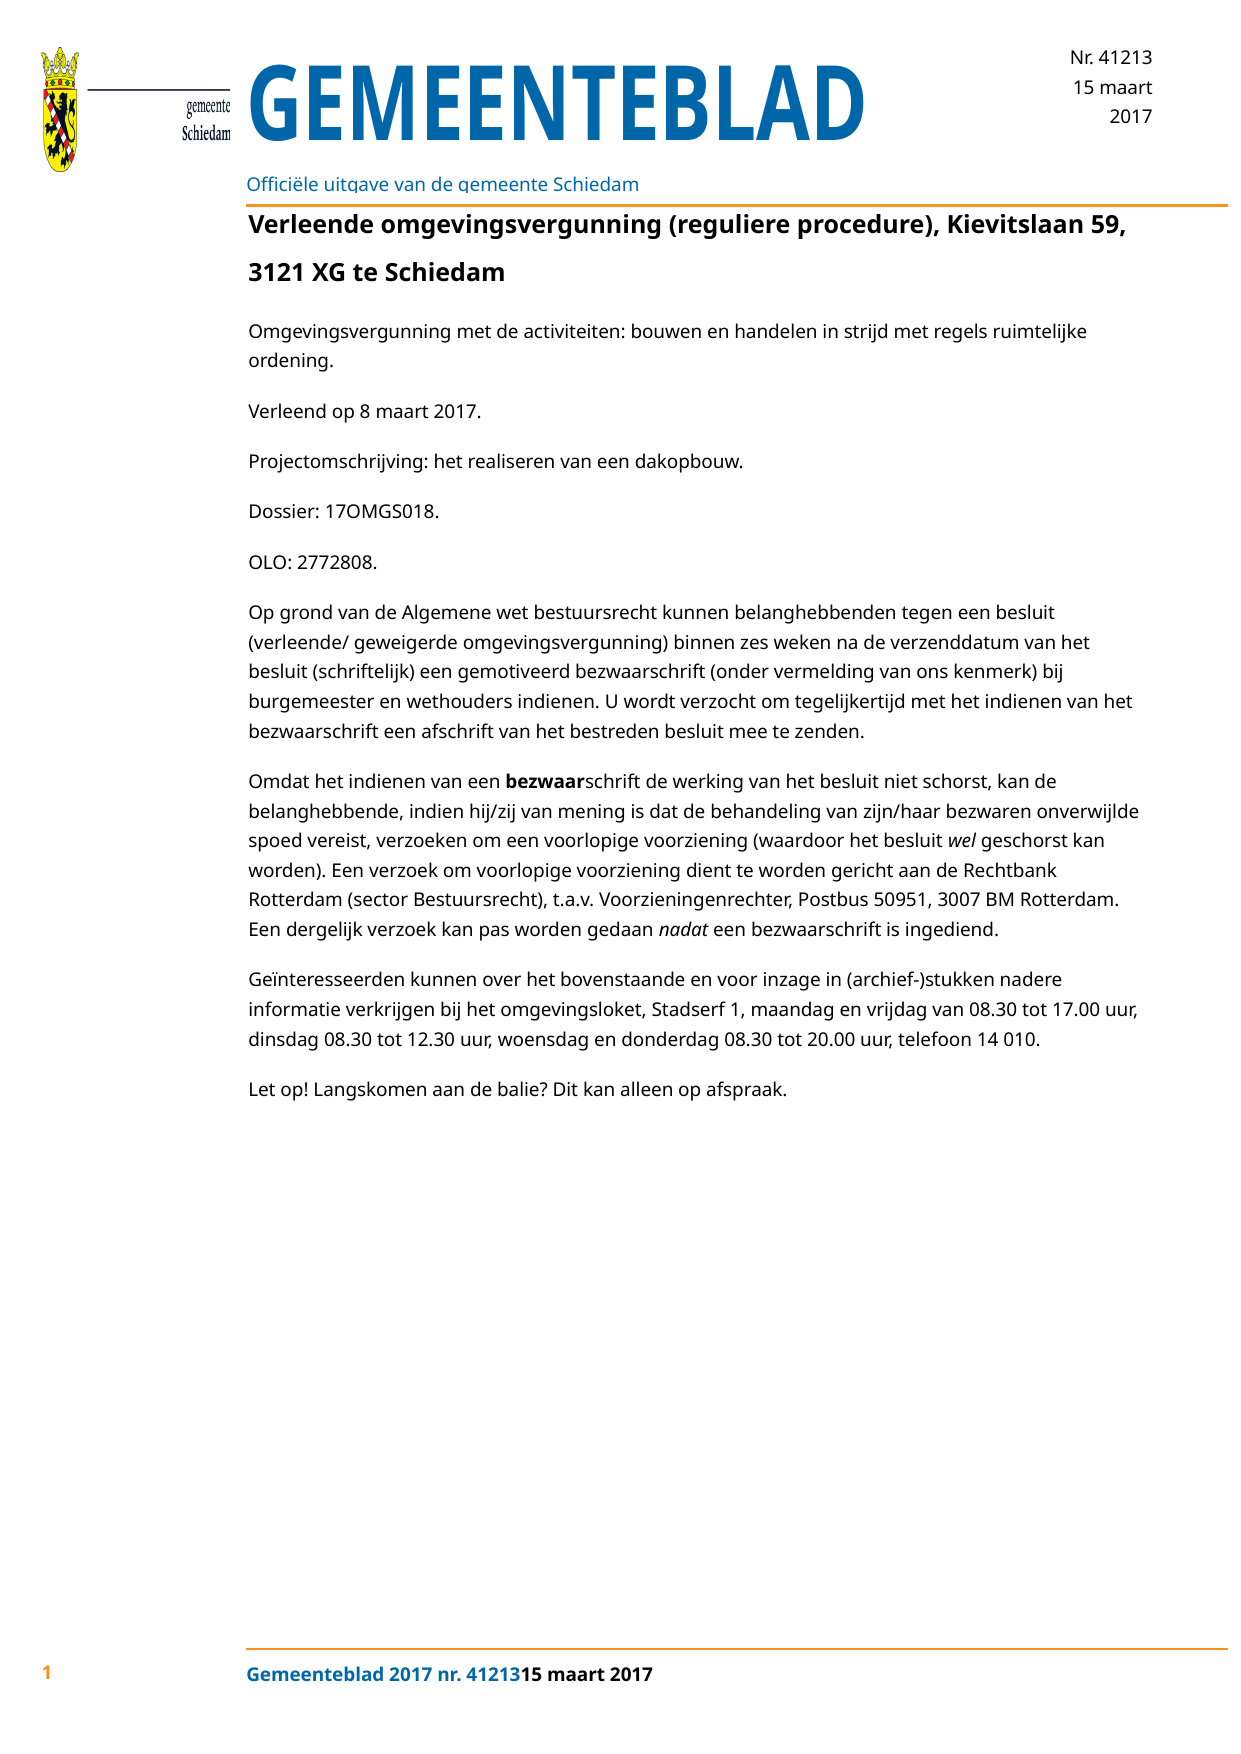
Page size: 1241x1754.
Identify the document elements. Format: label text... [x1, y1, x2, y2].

text Omdat het indienen van een bezwaarschrift de werking van het besluit niet schorst, kan de belanghebbende, indien hij/zij van mening is dat de behandeling van zijn/haar bezwaren onverwijlde spoed vereist, verzoeken om een voorlopige voorziening (waardoor het besluit wel geschorst kan worden). Een verzoek om voorlopige voorziening dient te worden gericht aan de Rechtbank Rotterdam (sector Bestuursrecht), t.a.v. Voorzieningenrechter, Postbus 50951, 3007 BM Rotterdam. Een dergelijk verzoek kan pas worden gedaan nadat een bezwaarschrift is ingediend. [248, 768, 1152, 942]
text Op grond van de Algemene wet bestuursrecht kunnen belanghebbenden tegen een besluit (verleende/ geweigerde omgevingsvergunning) binnen zes weken na de verzenddatum van het besluit (schriftelijk) een gemotiveerd bezwaarschrift (onder vermelding van ons kenmerk) bij burgemeester en wethouders indienen. U wordt verzocht om tegelijkertijd met het indienen van het bezwaarschrift een afschrift van het bestreden besluit mee te zenden. [248, 599, 1152, 744]
text OLO: 2772808. [248, 549, 1152, 575]
text Projectomschrijving: het realiseren van een dakopbouw. [248, 448, 1152, 474]
text Geïnteresseerden kunnen over het bovenstaande en voor inzage in (archief-)stukken nadere informatie verkrijgen bij het omgevingsloket, Stadserf 1, maandag en vrijdag van 08.30 tot 17.00 uur, dinsdag 08.30 tot 12.30 uur, woensdag en donderdag 08.30 tot 20.00 uur, telefoon 14 010. [248, 967, 1152, 1052]
text Verleende omgevingsvergunning (reguliere procedure), Kievitslaan 59, 3121 XG te Schiedam [248, 207, 1152, 288]
text Let op! Langskomen aan de balie? Dit kan alleen op afspraak. [248, 1076, 1152, 1102]
text Verleend op 8 maart 2017. [248, 398, 1152, 424]
text Omgevingsvergunning met de activiteiten: bouwen en handelen in strijd met regels ruimtelijke ordening. [248, 318, 1152, 373]
picture [41, 47, 231, 172]
text Dossier: 17OMGS018. [248, 499, 1152, 524]
